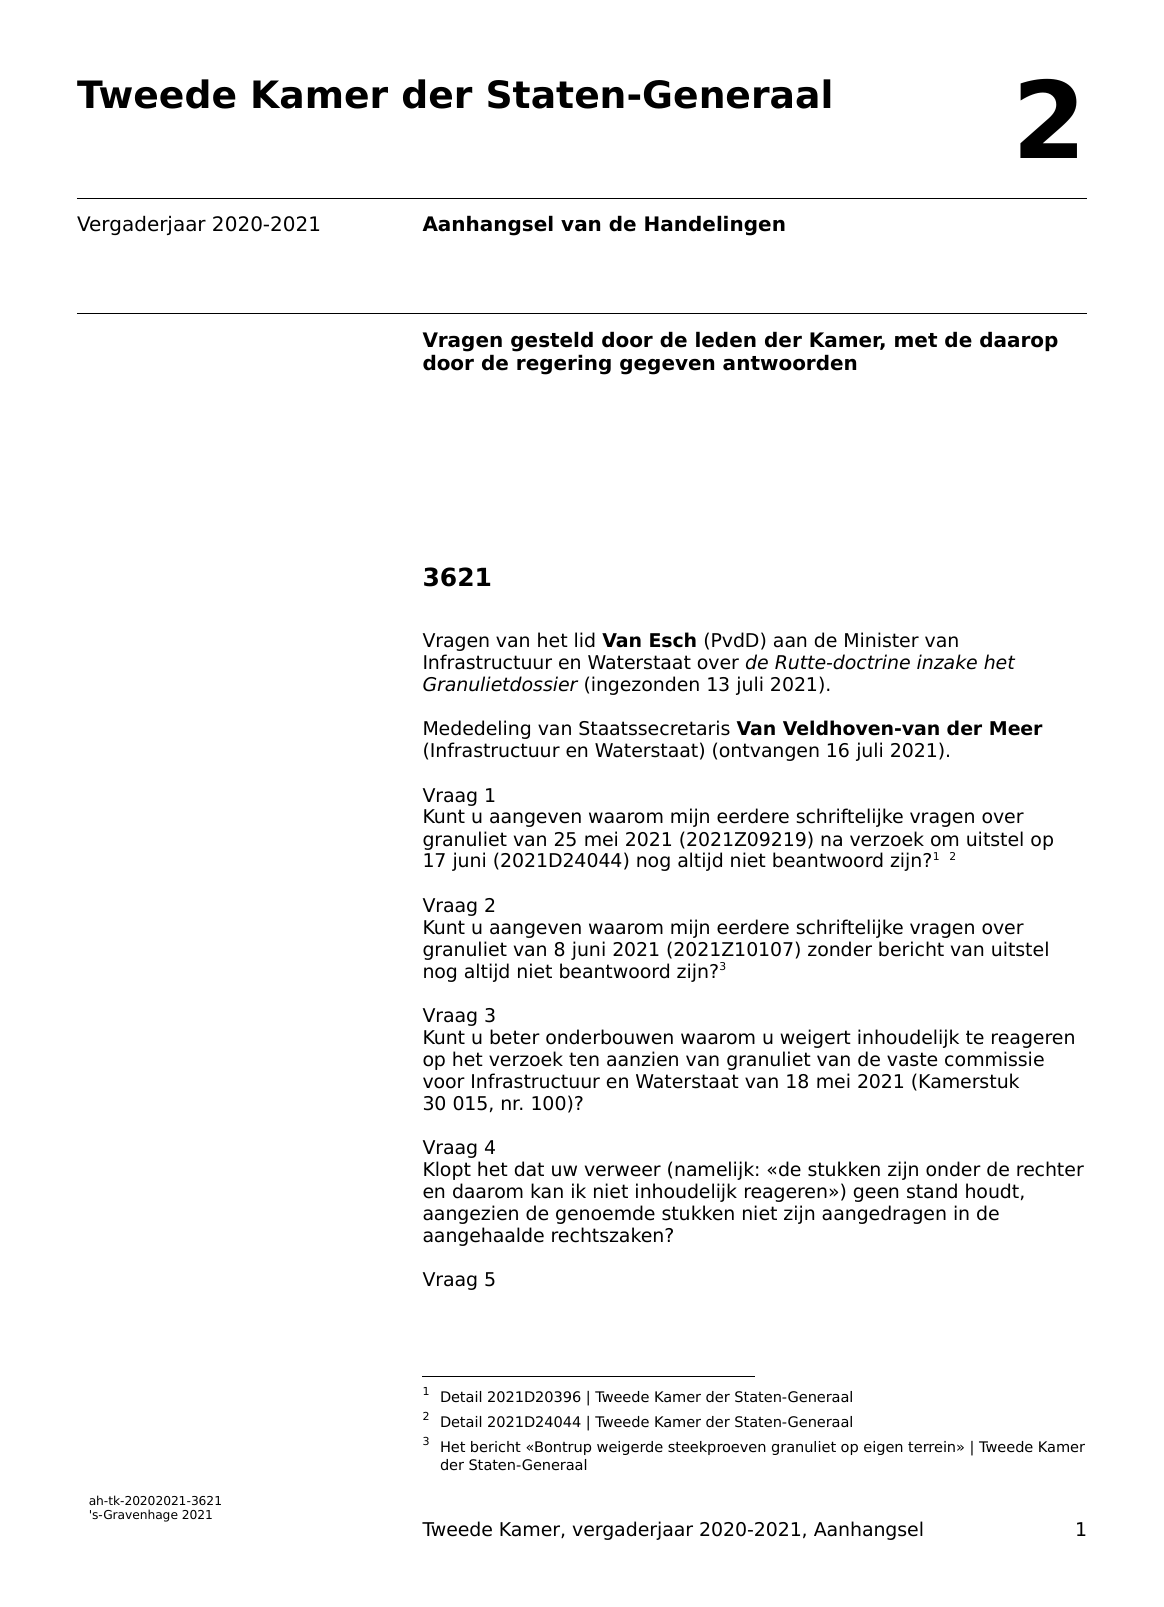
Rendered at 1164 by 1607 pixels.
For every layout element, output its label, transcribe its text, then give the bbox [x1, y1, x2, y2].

table_cell Vragen gesteld door de leden der Kamer, met de daarop door de regering gegeven antwoorden [422, 314, 1087, 375]
table_header 2 [886, 59, 1087, 198]
text Vraag 5 [422, 1269, 1087, 1291]
text 3621 [422, 563, 1087, 592]
text Vraag 1 [422, 784, 1087, 806]
text ah-tk-20202021-3621 [88, 1494, 323, 1508]
text Detail 2021D24044 | Tweede Kamer der Staten-Generaal [422, 1410, 1087, 1432]
table_cell Vergaderjaar 2020-2021 [77, 199, 422, 313]
text 's-Gravenhage 2021 [88, 1508, 323, 1522]
text Het bericht «Bontrup weigerde steekproeven granuliet op eigen terrein» | Tweede Kamer der Staten-Generaal [422, 1435, 1087, 1474]
text Kunt u beter onderbouwen waarom u weigert inhoudelijk te reageren op het verzoek ten aanzien van granuliet van de vaste commissie voor Infrastructuur en Waterstaat van 18 mei 2021 (Kamerstuk 30 015, nr. 100)? [422, 1027, 1087, 1114]
table_cell [77, 314, 422, 375]
text Vraag 3 [422, 1005, 1087, 1027]
text Detail 2021D20396 | Tweede Kamer der Staten-Generaal [422, 1385, 1087, 1407]
text Kunt u aangeven waarom mijn eerdere schriftelijke vragen over granuliet van 8 juni 2021 (2021Z10107) zonder bericht van uitstel nog altijd niet beantwoord zijn? [422, 917, 1087, 982]
text Klopt het dat uw verweer (namelijk: «de stukken zijn onder de rechter en daarom kan ik niet inhoudelijk reageren») geen stand houdt, aangezien de genoemde stukken niet zijn aangedragen in de aangehaalde rechtszaken? [422, 1159, 1087, 1247]
table_header Tweede Kamer der Staten-Generaal [77, 59, 886, 198]
text Mededeling van Staatssecretaris Van Veldhoven-van der Meer (Infrastructuur en Waterstaat) (ontvangen 16 juli 2021). [422, 718, 1087, 762]
text Vraag 4 [422, 1137, 1087, 1159]
text Kunt u aangeven waarom mijn eerdere schriftelijke vragen over granuliet van 25 mei 2021 (2021Z09219) na verzoek om uitstel op 17 juni (2021D24044) nog altijd niet beantwoord zijn? [422, 806, 1087, 872]
text Vragen van het lid Van Esch (PvdD) aan de Minister van Infrastructuur en Waterstaat over de Rutte-doctrine inzake het Granulietdossier (ingezonden 13 juli 2021). [422, 630, 1087, 696]
text Vraag 2 [422, 894, 1087, 917]
table_cell Aanhangsel van de Handelingen [422, 199, 1087, 313]
